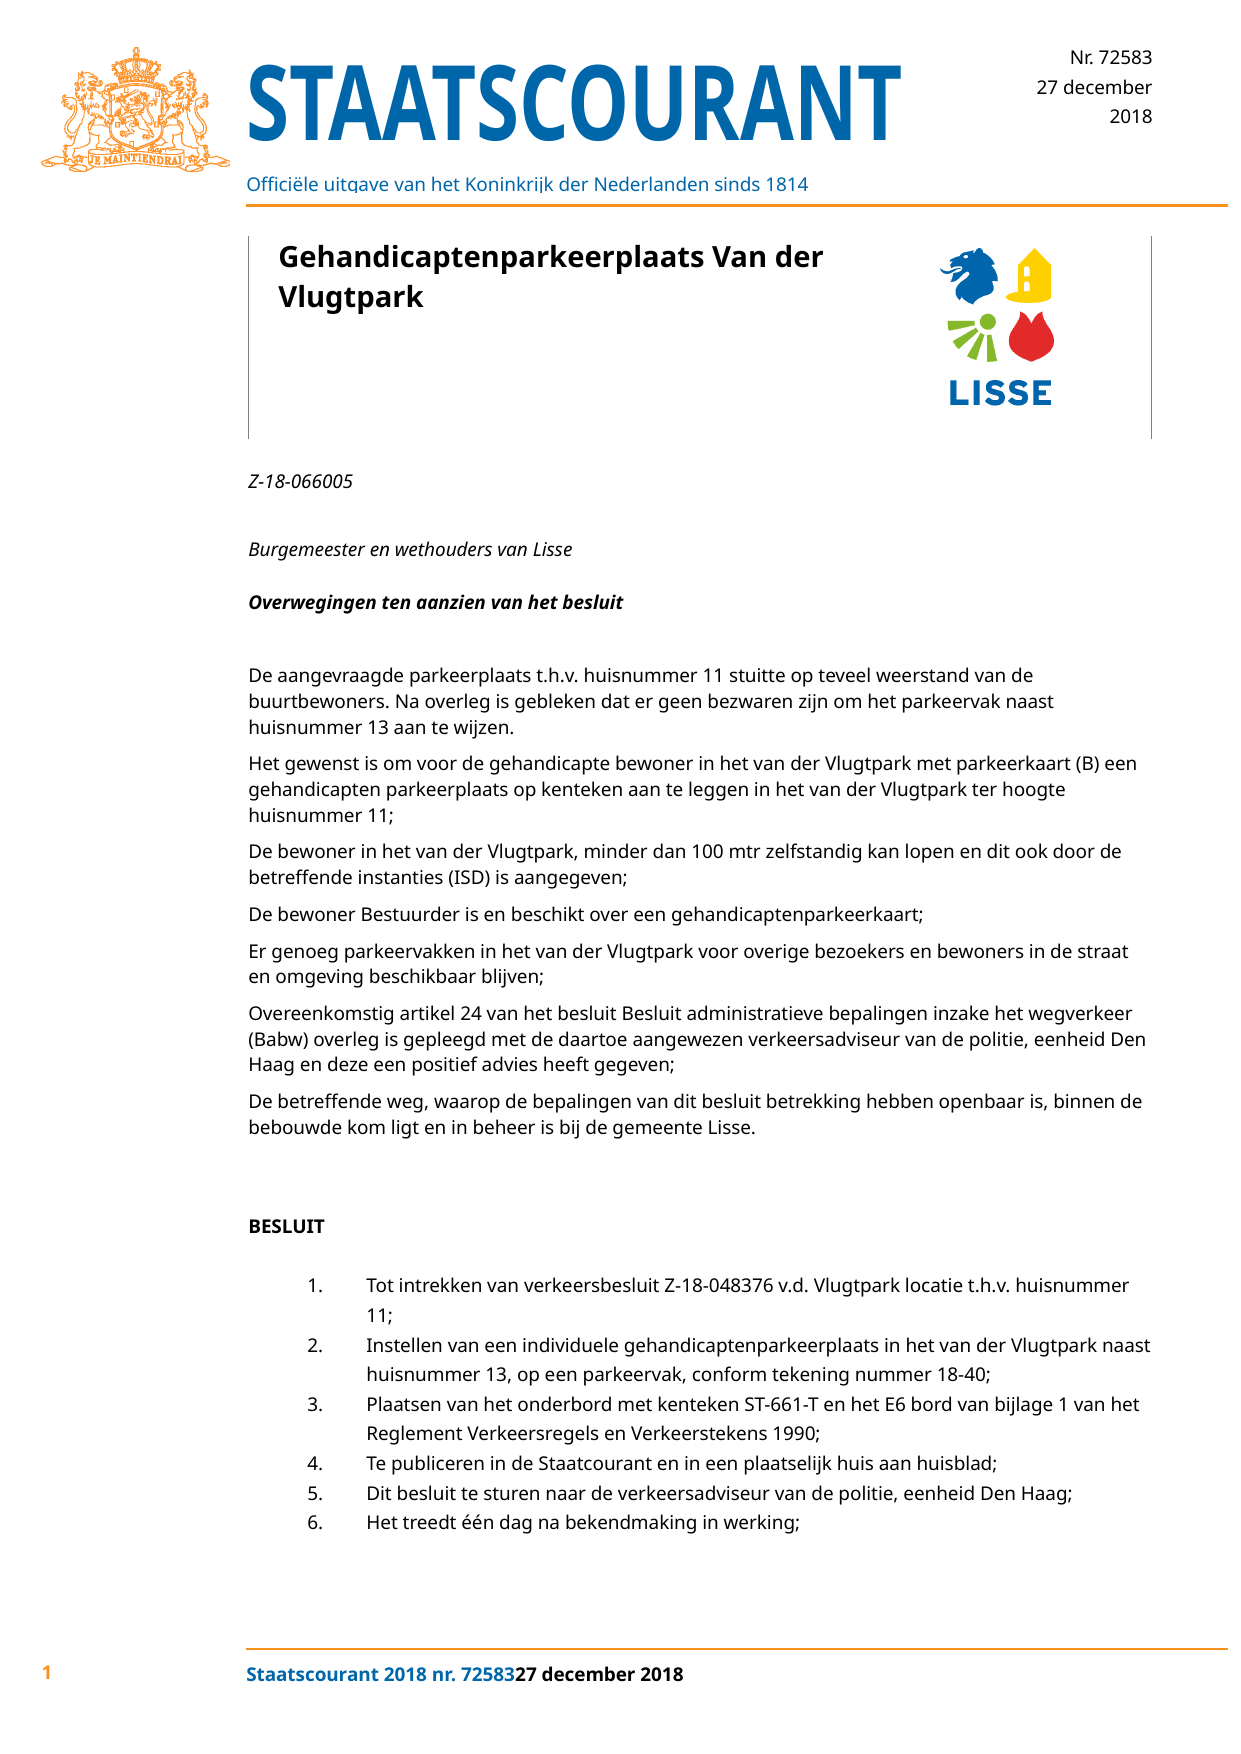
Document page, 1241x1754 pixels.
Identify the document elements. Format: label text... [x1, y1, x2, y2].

list Het treedt één dag na bekendmaking in werking; [307, 1509, 1152, 1535]
text Overwegingen ten aanzien van het besluit [248, 589, 1152, 615]
list Plaatsen van het onderbord met kenteken ST-661-T en het E6 bord van bijlage 1 van het Reglement Verkeersregels en Verkeerstekens 1990; [307, 1391, 1152, 1446]
text Er genoeg parkeervakken in het van der Vlugtpark voor overige bezoekers en bewoners in de straat en omgeving beschikbaar blijven; [248, 938, 1152, 989]
list Dit besluit te sturen naar de verkeersadviseur van de politie, eenheid Den Haag; [307, 1480, 1152, 1505]
picture [932, 236, 1069, 414]
text Overeenkomstig artikel 24 van het besluit Besluit administratieve bepalingen inzake het wegverkeer (Babw) overleg is gepleegd met de daartoe aangewezen verkeersadviseur van de politie, eenheid Den Haag en deze een positief advies heeft gegeven; [248, 1000, 1152, 1077]
list Tot intrekken van verkeersbesluit Z-18-048376 v.d. Vlugtpark locatie t.h.v. huisnummer 11; [307, 1273, 1152, 1328]
text De aangevraagde parkeerplaats t.h.v. huisnummer 11 stuitte op teveel weerstand van de buurtbewoners. Na overleg is gebleken dat er geen bezwaren zijn om het parkeervak naast huisnummer 13 aan te wijzen. [248, 662, 1152, 740]
text BESLUIT [248, 1213, 1152, 1239]
table_header [1069, 236, 1151, 413]
list Instellen van een individuele gehandicaptenparkeerplaats in het van der Vlugtpark naast huisnummer 13, op een parkeervak, conform tekening nummer 18-40; [307, 1332, 1152, 1387]
text De bewoner in het van der Vlugtpark, minder dan 100 mtr zelfstandig kan lopen en dit ook door de betreffende instanties (ISD) is aangegeven; [248, 839, 1152, 890]
list Te publiceren in de Staatcourant en in een plaatselijk huis aan huisblad; [307, 1450, 1152, 1476]
text De betreffende weg, waarop de bepalingen van dit besluit betrekking hebben openbaar is, binnen de bebouwde kom ligt en in beheer is bij de gemeente Lisse. [248, 1088, 1152, 1140]
table_header Gehandicaptenparkeerplaats Van der Vlugtpark [249, 236, 850, 439]
table_header [850, 414, 1151, 439]
picture [41, 47, 231, 172]
text Burgemeester en wethouders van Lisse [248, 536, 1152, 562]
text Z-18-066005 [248, 469, 1152, 494]
text Het gewenst is om voor de gehandicapte bewoner in het van der Vlugtpark met parkeerkaart (B) een gehandicapten parkeerplaats op kenteken aan te leggen in het van der Vlugtpark ter hoogte huisnummer 11; [248, 751, 1152, 828]
text De bewoner Bestuurder is en beschikt over een gehandicaptenparkeerkaart; [248, 901, 1152, 927]
table_header [850, 236, 932, 413]
